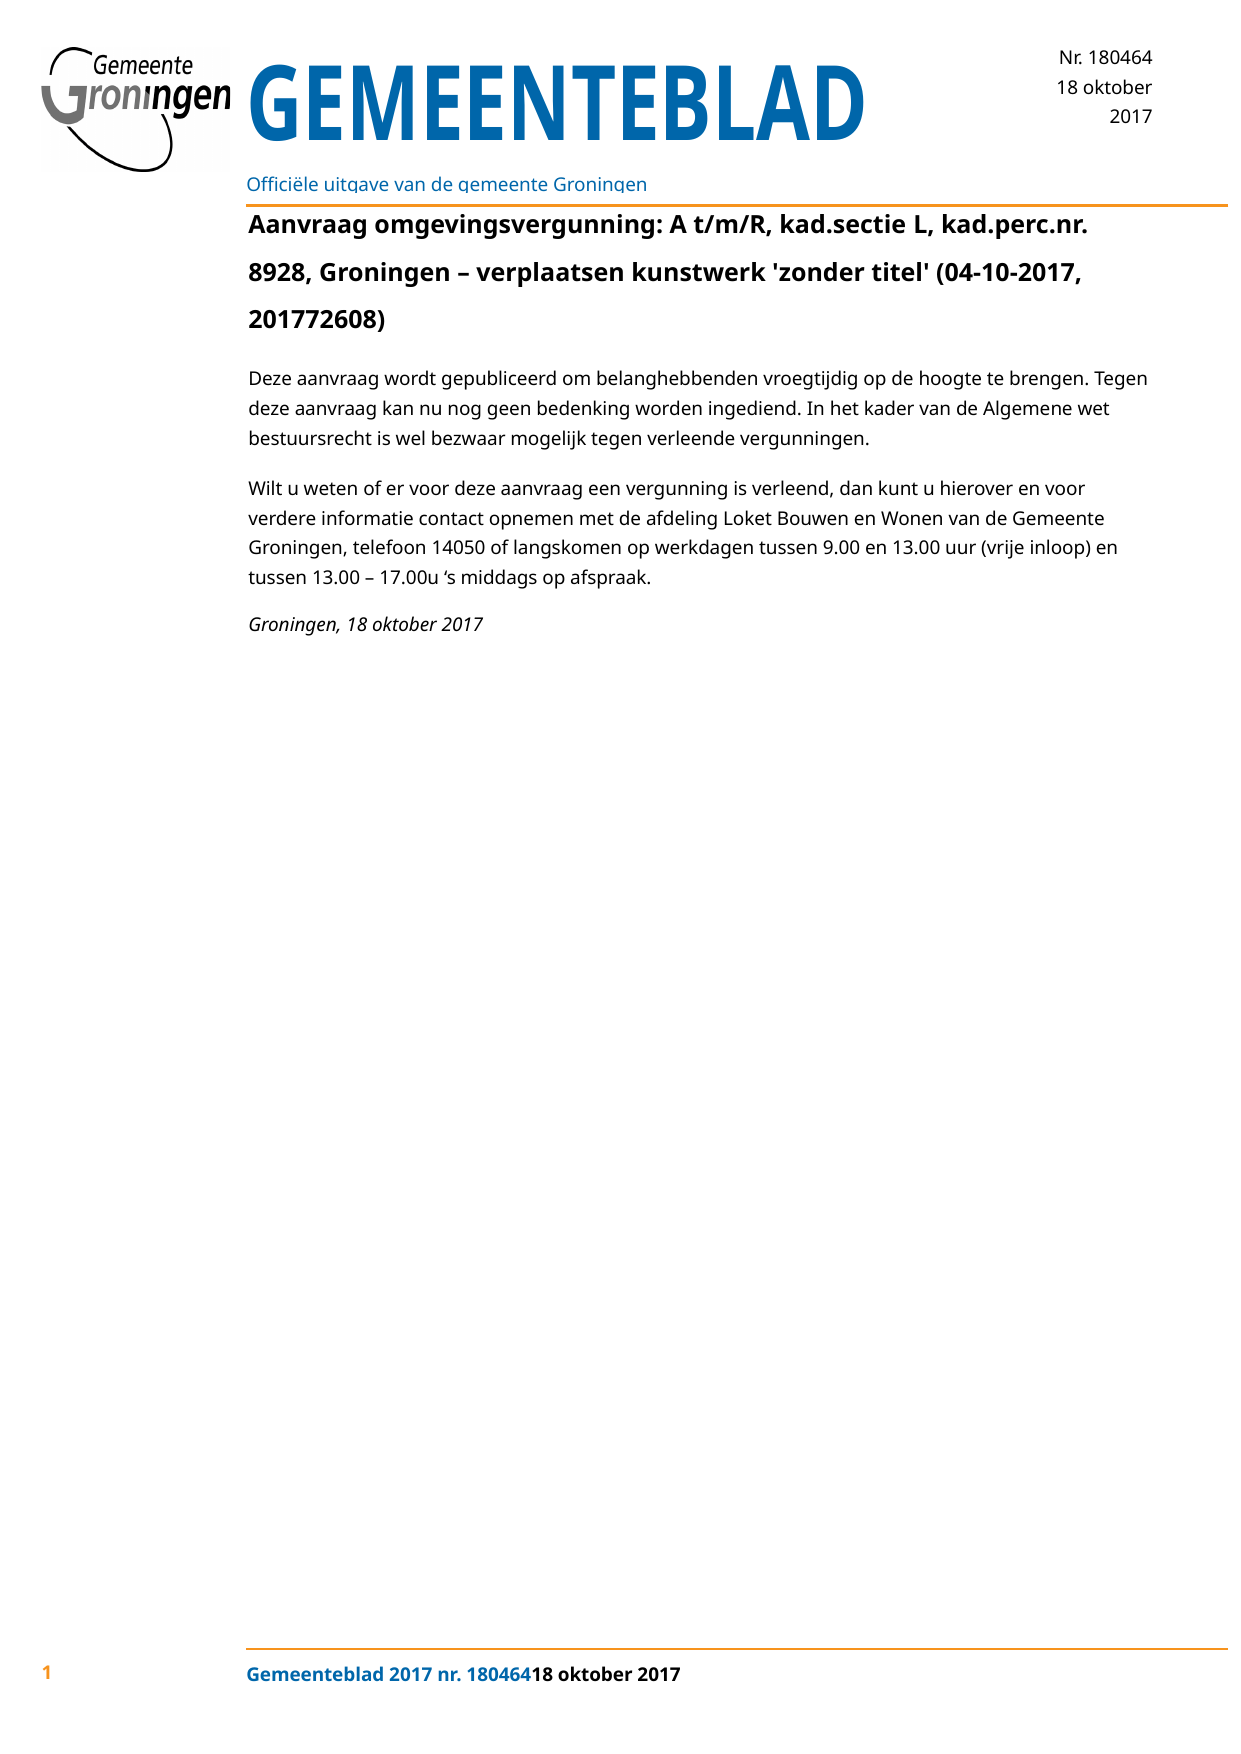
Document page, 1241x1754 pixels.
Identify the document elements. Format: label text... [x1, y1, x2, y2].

text Deze aanvraag wordt gepubliceerd om belanghebbenden vroegtijdig op de hoogte te brengen. Tegen deze aanvraag kan nu nog geen bedenking worden ingediend. In het kader van de Algemene wet bestuursrecht is wel bezwaar mogelijk tegen verleende vergunningen. [248, 366, 1152, 450]
text Groningen, 18 oktober 2017 [248, 612, 1152, 637]
text Wilt u weten of er voor deze aanvraag een vergunning is verleend, dan kunt u hierover en voor verdere informatie contact opnemen met de afdeling Loket Bouwen en Wonen van de Gemeente Groningen, telefoon 14050 of langskomen op werkdagen tussen 9.00 en 13.00 uur (vrije inloop) en tussen 13.00 – 17.00u ‘s middags op afspraak. [248, 475, 1152, 589]
picture [41, 47, 231, 172]
text Aanvraag omgevingsvergunning: A t/m/R, kad.sectie L, kad.perc.nr. 8928, Groningen – verplaatsen kunstwerk 'zonder titel' (04-10-2017, 201772608) [248, 207, 1152, 336]
